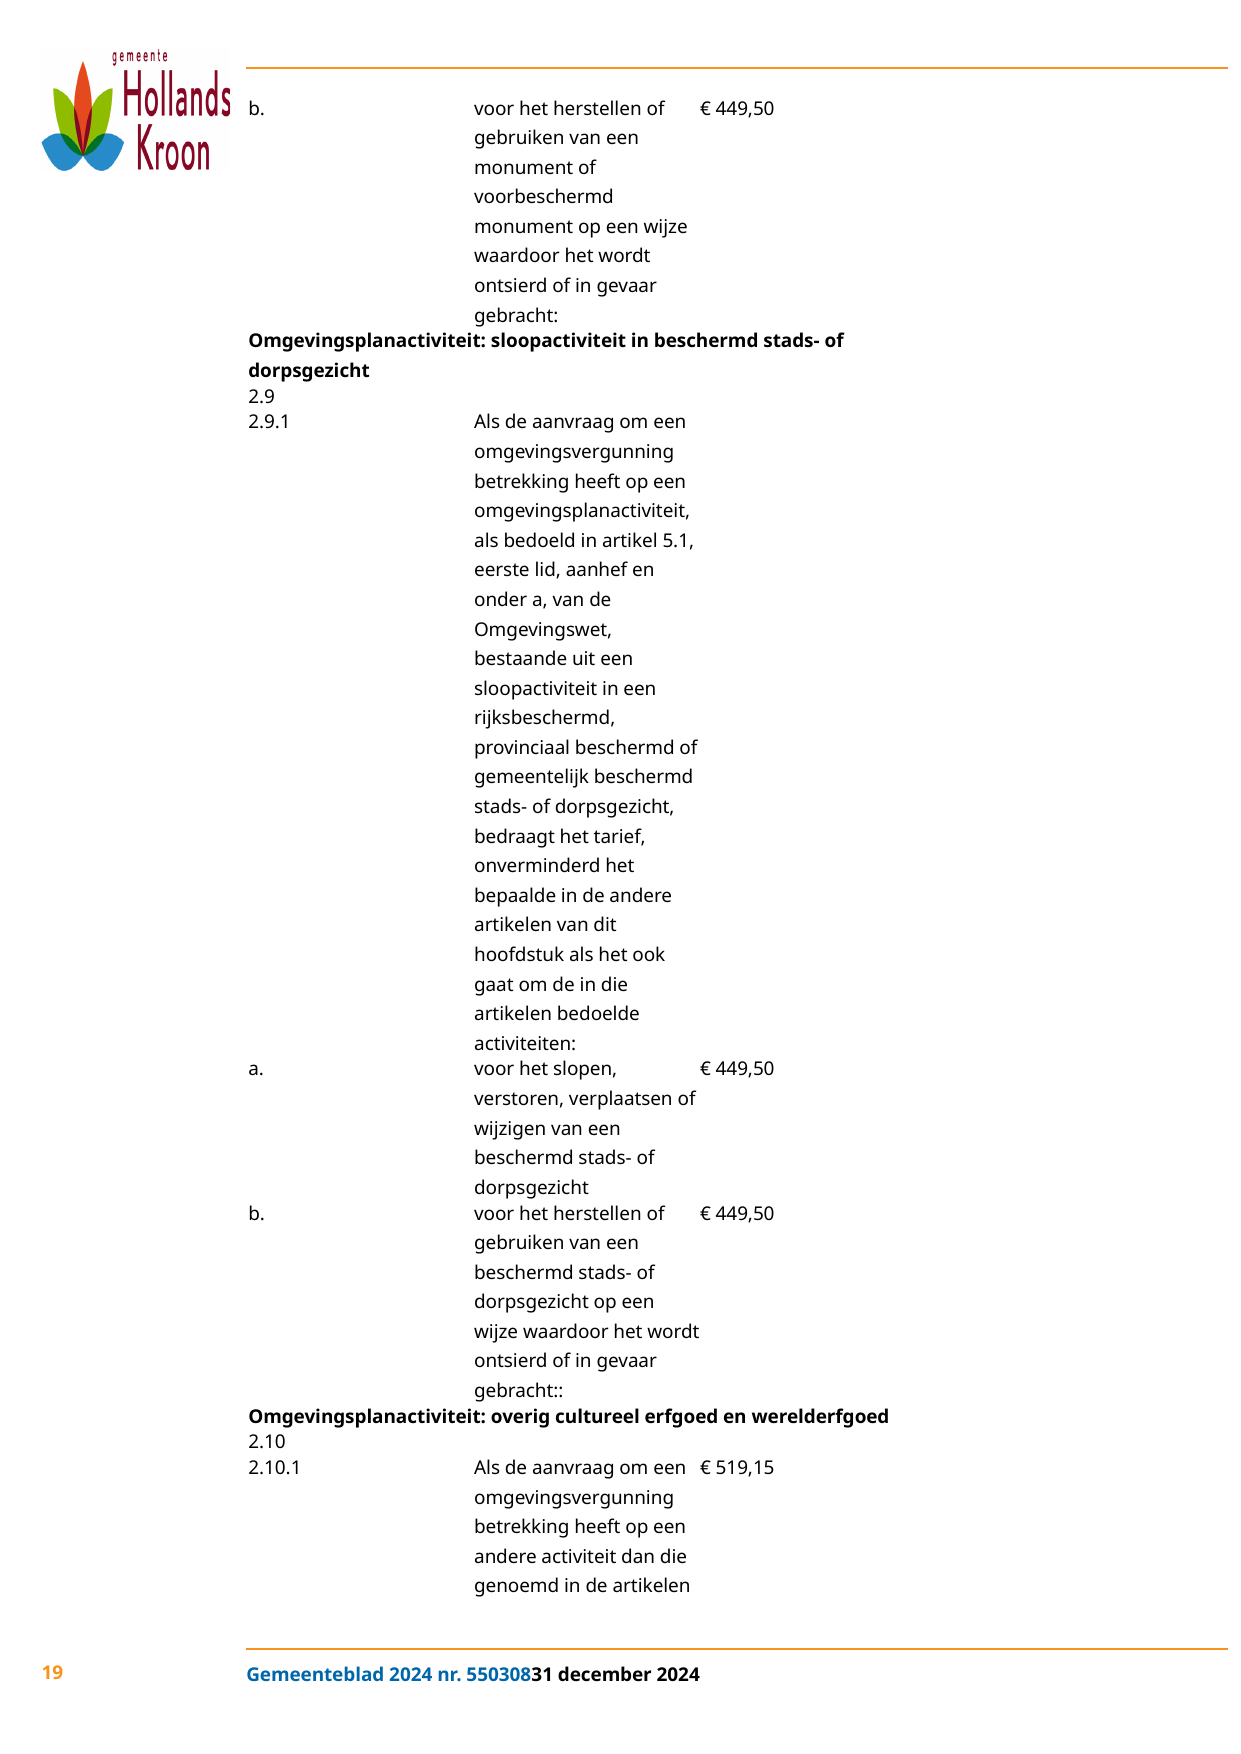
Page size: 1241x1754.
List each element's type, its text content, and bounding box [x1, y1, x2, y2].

table_cell [700, 383, 926, 409]
table_cell Als de aanvraag om een omgevingsvergunning betrekking heeft op een omgevingsplanactiviteit, als bedoeld in artikel 5.1, eerste lid, aanhef en onder a, van de Omgevingswet, bestaande uit een sloopactiviteit in een rijksbeschermd, provinciaal beschermd of gemeentelijk beschermd stads- of dorpsgezicht, bedraagt het tarief, onverminderd het bepaalde in de andere artikelen van dit hoofdstuk als het ook gaat om de in die artikelen bedoelde activiteiten: [474, 409, 700, 1056]
table_cell b. [248, 95, 474, 328]
table_cell [926, 1403, 1152, 1429]
table_cell € 449,50 [700, 1056, 926, 1200]
table_cell [926, 409, 1152, 1056]
table_cell Omgevingsplanactiviteit: sloopactiviteit in beschermd stads- of dorpsgezicht [248, 328, 926, 383]
table_cell 2.9.1 [248, 409, 474, 1056]
table_cell 2.10.1 [248, 1454, 474, 1598]
table_cell [926, 1056, 1152, 1200]
table_cell 2.10 [248, 1429, 474, 1454]
picture [41, 47, 231, 172]
table_cell [474, 383, 700, 409]
table_cell b. [248, 1200, 474, 1403]
table_cell € 449,50 [700, 1200, 926, 1403]
table_cell [926, 1200, 1152, 1403]
table_cell Als de aanvraag om een omgevingsvergunning betrekking heeft op een andere activiteit dan die genoemd in de artikelen [474, 1454, 700, 1598]
table_cell a. [248, 1056, 474, 1200]
table_cell [926, 95, 1152, 328]
table_cell € 449,50 [700, 95, 926, 328]
table_cell [700, 409, 926, 1056]
table_cell [926, 328, 1152, 383]
table_cell [700, 1429, 926, 1454]
table_cell voor het herstellen of gebruiken van een monument of voorbeschermd monument op een wijze waardoor het wordt ontsierd of in gevaar gebracht: [474, 95, 700, 328]
table_cell [926, 1454, 1152, 1598]
table_cell voor het slopen, verstoren, verplaatsen of wijzigen van een beschermd stads- of dorpsgezicht [474, 1056, 700, 1200]
table_cell € 519,15 [700, 1454, 926, 1598]
table_cell Omgevingsplanactiviteit: overig cultureel erfgoed en werelderfgoed [248, 1403, 926, 1429]
table_cell [474, 1429, 700, 1454]
table_cell voor het herstellen of gebruiken van een beschermd stads- of dorpsgezicht op een wijze waardoor het wordt ontsierd of in gevaar gebracht:: [474, 1200, 700, 1403]
table_cell [926, 1429, 1152, 1454]
table_cell 2.9 [248, 383, 474, 409]
table_cell [926, 383, 1152, 409]
